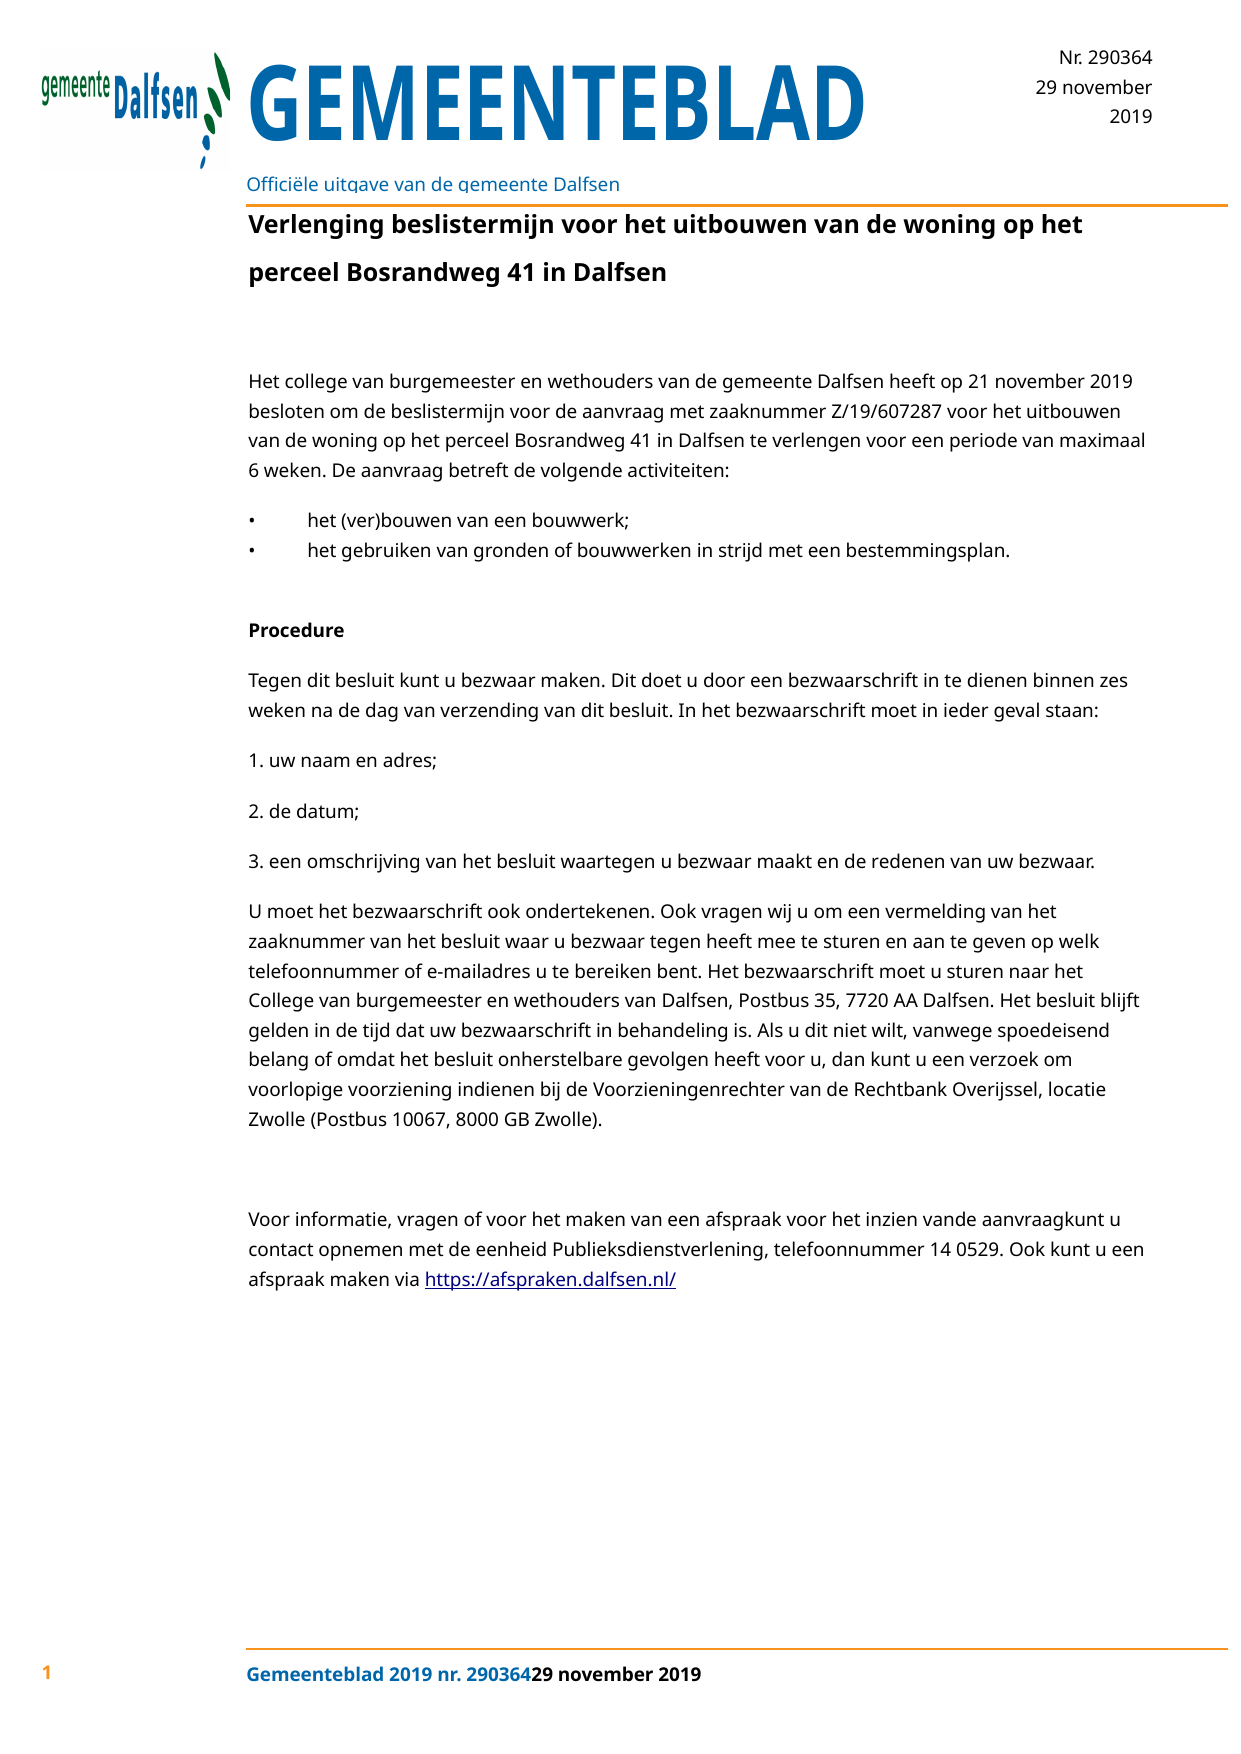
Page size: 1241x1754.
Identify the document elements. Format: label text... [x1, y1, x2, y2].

text 3. een omschrijving van het besluit waartegen u bezwaar maakt en de redenen van uw bezwaar. [248, 848, 1152, 874]
text 2. de datum; [248, 798, 1152, 824]
list het gebruiken van gronden of bouwwerken in strijd met een bestemmingsplan. [248, 537, 1152, 563]
text U moet het bezwaarschrift ook ondertekenen. Ook vragen wij u om een vermelding van het zaaknummer van het besluit waar u bezwaar tegen heeft mee te sturen en aan te geven op welk telefoonnummer of e-mailadres u te bereiken bent. Het bezwaarschrift moet u sturen naar het College van burgemeester en wethouders van Dalfsen, Postbus 35, 7720 AA Dalfsen. Het besluit blijft gelden in de tijd dat uw bezwaarschrift in behandeling is. Als u dit niet wilt, vanwege spoedeisend belang of omdat het besluit onherstelbare gevolgen heeft voor u, dan kunt u een verzoek om voorlopige voorziening indienen bij de Voorzieningenrechter van de Rechtbank Overijssel, locatie Zwolle (Postbus 10067, 8000 GB Zwolle). [248, 899, 1152, 1132]
text Procedure [248, 617, 1152, 643]
text Voor informatie, vragen of voor het maken van een afspraak voor het inzien vande aanvraagkunt u contact opnemen met de eenheid Publieksdienstverlening, telefoonnummer 14 0529. Ook kunt u een afspraak maken via https://afspraken.dalfsen.nl/ [248, 1207, 1152, 1292]
text Het college van burgemeester en wethouders van de gemeente Dalfsen heeft op 21 november 2019 besloten om de beslistermijn voor de aanvraag met zaaknummer Z/19/607287 voor het uitbouwen van de woning op het perceel Bosrandweg 41 in Dalfsen te verlengen voor een periode van maximaal 6 weken. De aanvraag betreft de volgende activiteiten: [248, 368, 1152, 483]
picture [41, 47, 231, 172]
text Verlenging beslistermijn voor het uitbouwen van de woning op het perceel Bosrandweg 41 in Dalfsen [248, 207, 1152, 288]
text 1. uw naam en adres; [248, 747, 1152, 773]
list het (ver)bouwen van een bouwwerk; [248, 507, 1152, 533]
text Tegen dit besluit kunt u bezwaar maken. Dit doet u door een bezwaarschrift in te dienen binnen zes weken na de dag van verzending van dit besluit. In het bezwaarschrift moet in ieder geval staan: [248, 667, 1152, 723]
